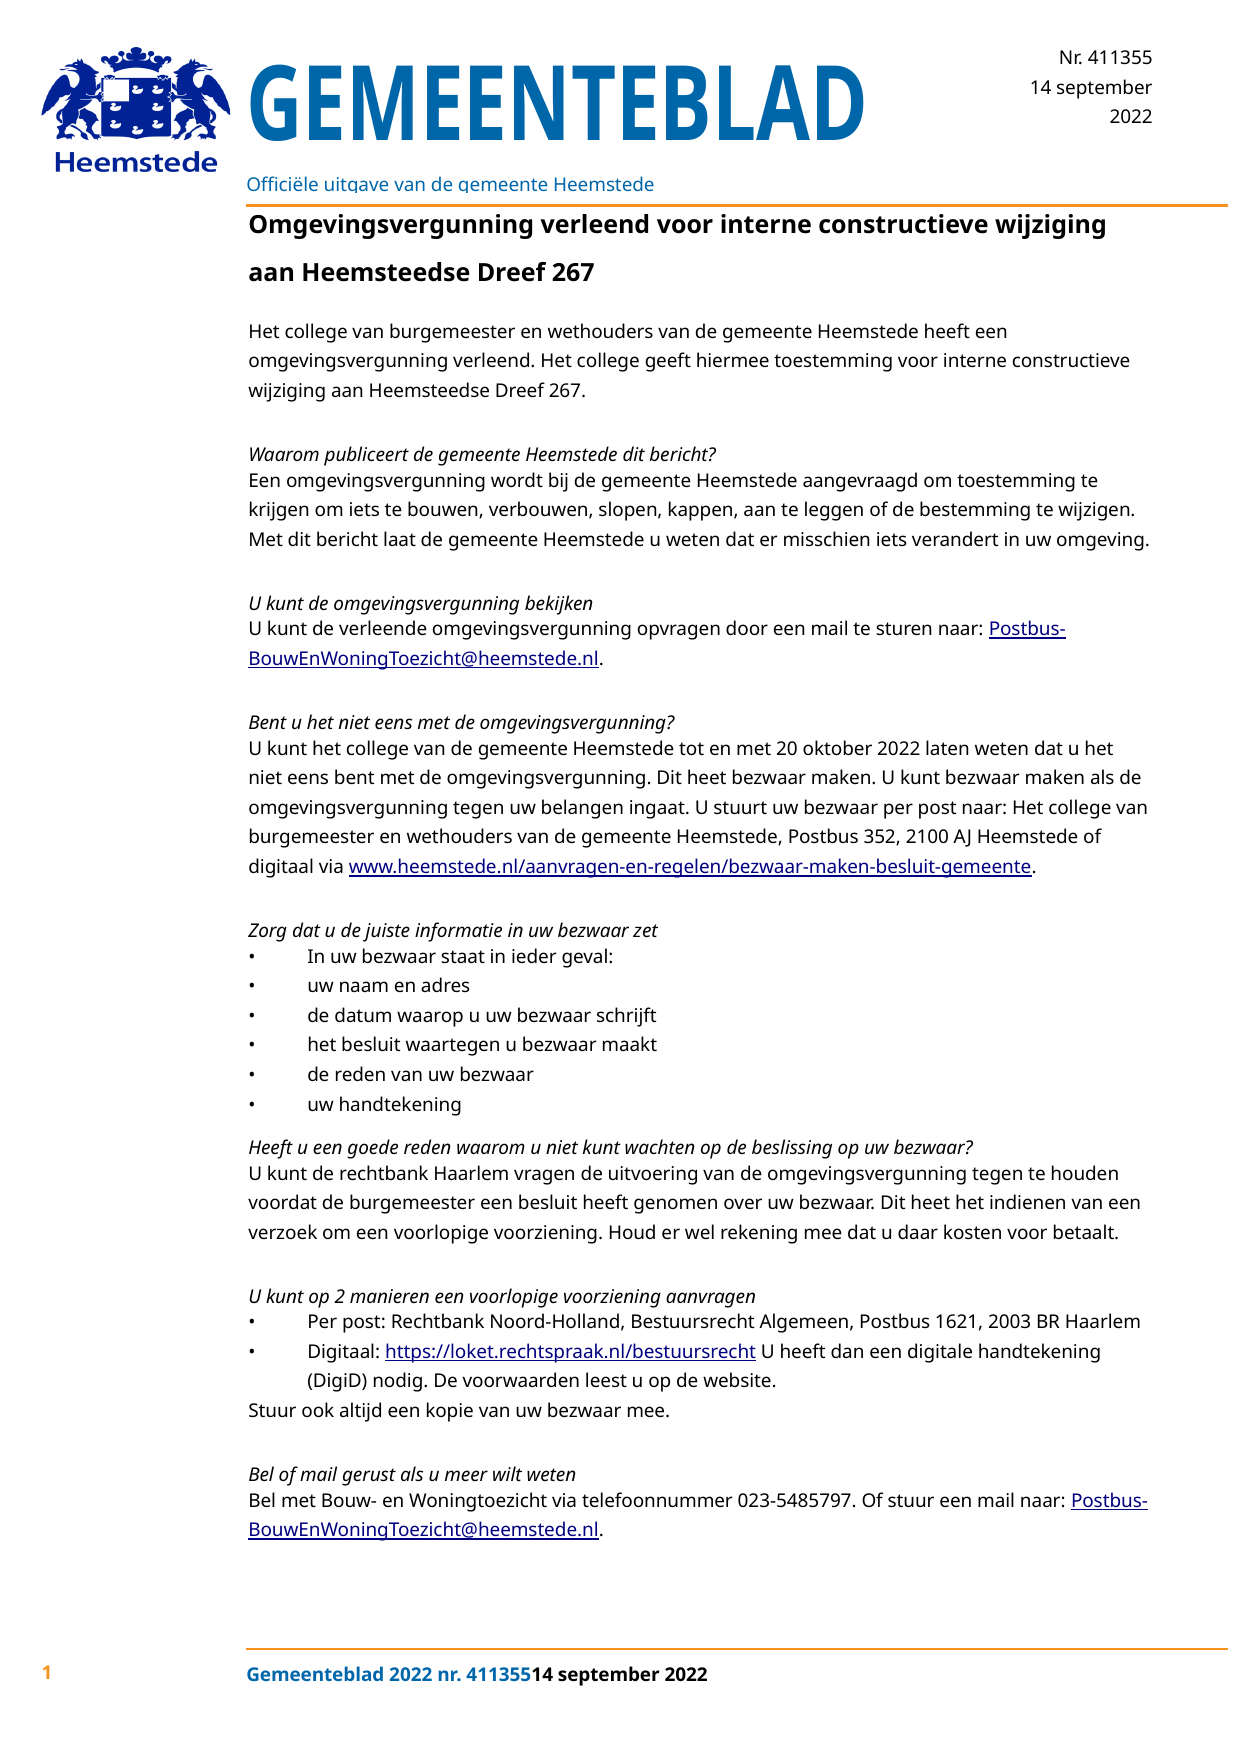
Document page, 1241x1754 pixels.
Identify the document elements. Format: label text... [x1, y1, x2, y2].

text U kunt het college van de gemeente Heemstede tot en met 20 oktober 2022 laten weten dat u het niet eens bent met de omgevingsvergunning. Dit heet bezwaar maken. U kunt bezwaar maken als de omgevingsvergunning tegen uw belangen ingaat. U stuurt uw bezwaar per post naar: Het college van burgemeester en wethouders van de gemeente Heemstede, Postbus 352, 2100 AJ Heemstede of digitaal via www.heemstede.nl/aanvragen-en-regelen/bezwaar-maken-besluit-gemeente. [248, 735, 1152, 879]
text Heeft u een goede reden waarom u niet kunt wachten op de beslissing op uw bezwaar? [248, 1134, 1152, 1160]
list In uw bezwaar staat in ieder geval: [248, 943, 1152, 969]
list het besluit waartegen u bezwaar maakt [248, 1032, 1152, 1057]
text Het college van burgemeester en wethouders van de gemeente Heemstede heeft een omgevingsvergunning verleend. Het college geeft hiermee toestemming voor interne constructieve wijziging aan Heemsteedse Dreef 267. [248, 318, 1152, 403]
list Digitaal: https://loket.rechtspraak.nl/bestuursrecht U heeft dan een digitale handtekening (DigiD) nodig. De voorwaarden leest u op de website. [248, 1338, 1152, 1393]
text U kunt op 2 manieren een voorlopige voorziening aanvragen [248, 1283, 1152, 1308]
text U kunt de omgevingsvergunning bekijken [248, 590, 1152, 616]
text Bel met Bouw- en Woningtoezicht via telefoonnummer 023-5485797. Of stuur een mail naar: Postbus-BouwEnWoningToezicht@heemstede.nl. [248, 1487, 1152, 1542]
text Bel of mail gerust als u meer wilt weten [248, 1461, 1152, 1487]
list de datum waarop u uw bezwaar schrijft [248, 1002, 1152, 1028]
text Stuur ook altijd een kopie van uw bezwaar mee. [248, 1397, 1152, 1423]
text U kunt de verleende omgevingsvergunning opvragen door een mail te sturen naar: Postbus-BouwEnWoningToezicht@heemstede.nl. [248, 616, 1152, 671]
picture [41, 47, 231, 172]
text Omgevingsvergunning verleend voor interne constructieve wijziging aan Heemsteedse Dreef 267 [248, 207, 1152, 288]
text Waarom publiceert de gemeente Heemstede dit bericht? [248, 441, 1152, 467]
list Per post: Rechtbank Noord-Holland, Bestuursrecht Algemeen, Postbus 1621, 2003 BR Haarlem [248, 1308, 1152, 1334]
list uw handtekening [248, 1091, 1152, 1117]
text U kunt de rechtbank Haarlem vragen de uitvoering van de omgevingsvergunning tegen te houden voordat de burgemeester een besluit heeft genomen over uw bezwaar. Dit heet het indienen van een verzoek om een voorlopige voorziening. Houd er wel rekening mee dat u daar kosten voor betaalt. [248, 1160, 1152, 1244]
text Een omgevingsvergunning wordt bij de gemeente Heemstede aangevraagd om toestemming te krijgen om iets te bouwen, verbouwen, slopen, kappen, aan te leggen of de bestemming te wijzigen. Met dit bericht laat de gemeente Heemstede u weten dat er misschien iets verandert in uw omgeving. [248, 467, 1152, 552]
text Bent u het niet eens met de omgevingsvergunning? [248, 709, 1152, 735]
text Zorg dat u de juiste informatie in uw bezwaar zet [248, 917, 1152, 943]
list uw naam en adres [248, 972, 1152, 998]
list de reden van uw bezwaar [248, 1061, 1152, 1087]
